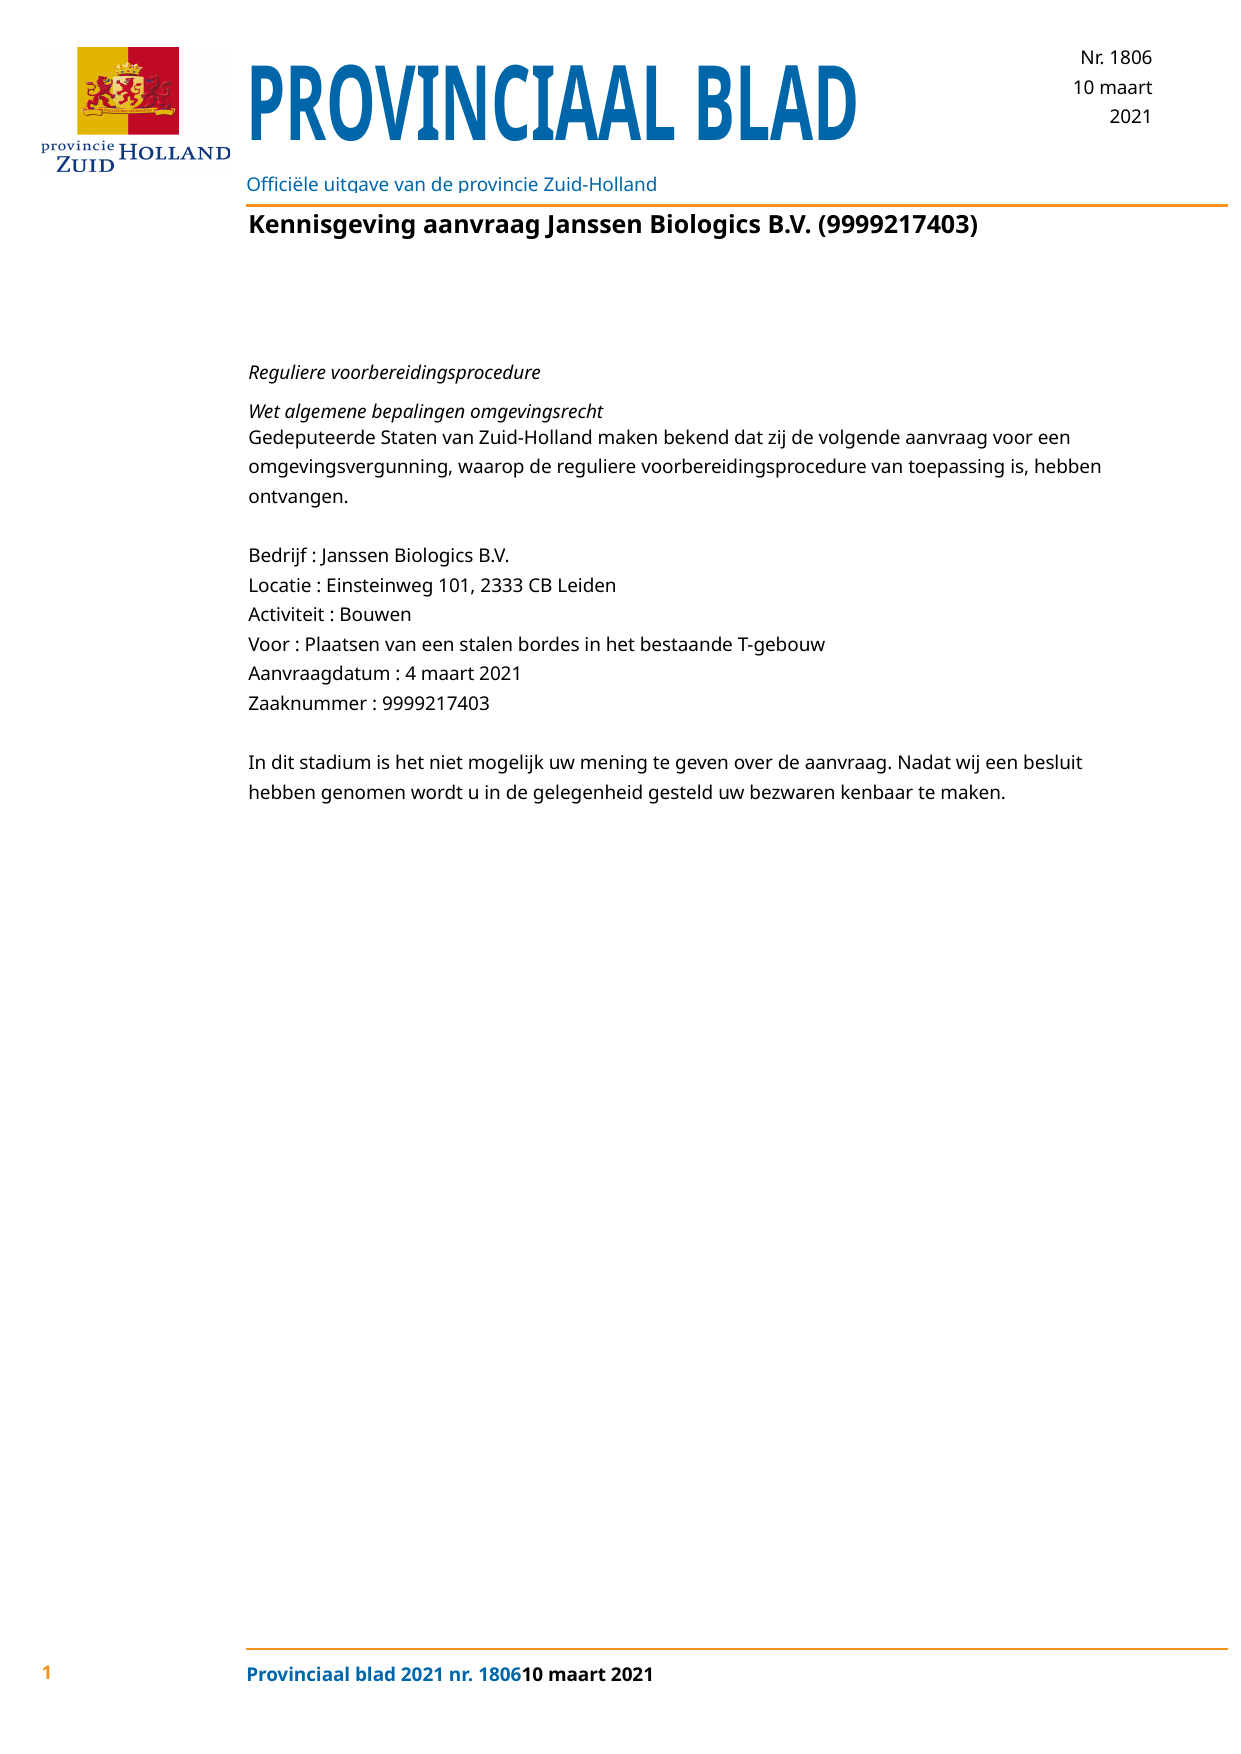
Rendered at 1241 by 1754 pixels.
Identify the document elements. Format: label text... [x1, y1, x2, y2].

text Bedrijf : Janssen Biologics B.V. [248, 542, 1152, 568]
text Kennisgeving aanvraag Janssen Biologics B.V. (9999217403) [248, 207, 1152, 241]
text Voor : Plaatsen van een stalen bordes in het bestaande T-gebouw [248, 631, 1152, 657]
text Activiteit : Bouwen [248, 601, 1152, 627]
text Zaaknummer : 9999217403 [248, 690, 1152, 716]
text Reguliere voorbereidingsprocedure [248, 359, 1152, 384]
picture [41, 47, 231, 172]
text Gedeputeerde Staten van Zuid-Holland maken bekend dat zij de volgende aanvraag voor een omgevingsvergunning, waarop de reguliere voorbereidingsprocedure van toepassing is, hebben ontvangen. [248, 424, 1152, 509]
text Wet algemene bepalingen omgevingsrecht [248, 398, 1152, 424]
text In dit stadium is het niet mogelijk uw mening te geven over de aanvraag. Nadat wij een besluit hebben genomen wordt u in de gelegenheid gesteld uw bezwaren kenbaar te maken. [248, 749, 1152, 804]
text Aanvraagdatum : 4 maart 2021 [248, 661, 1152, 686]
text Locatie : Einsteinweg 101, 2333 CB Leiden [248, 572, 1152, 597]
